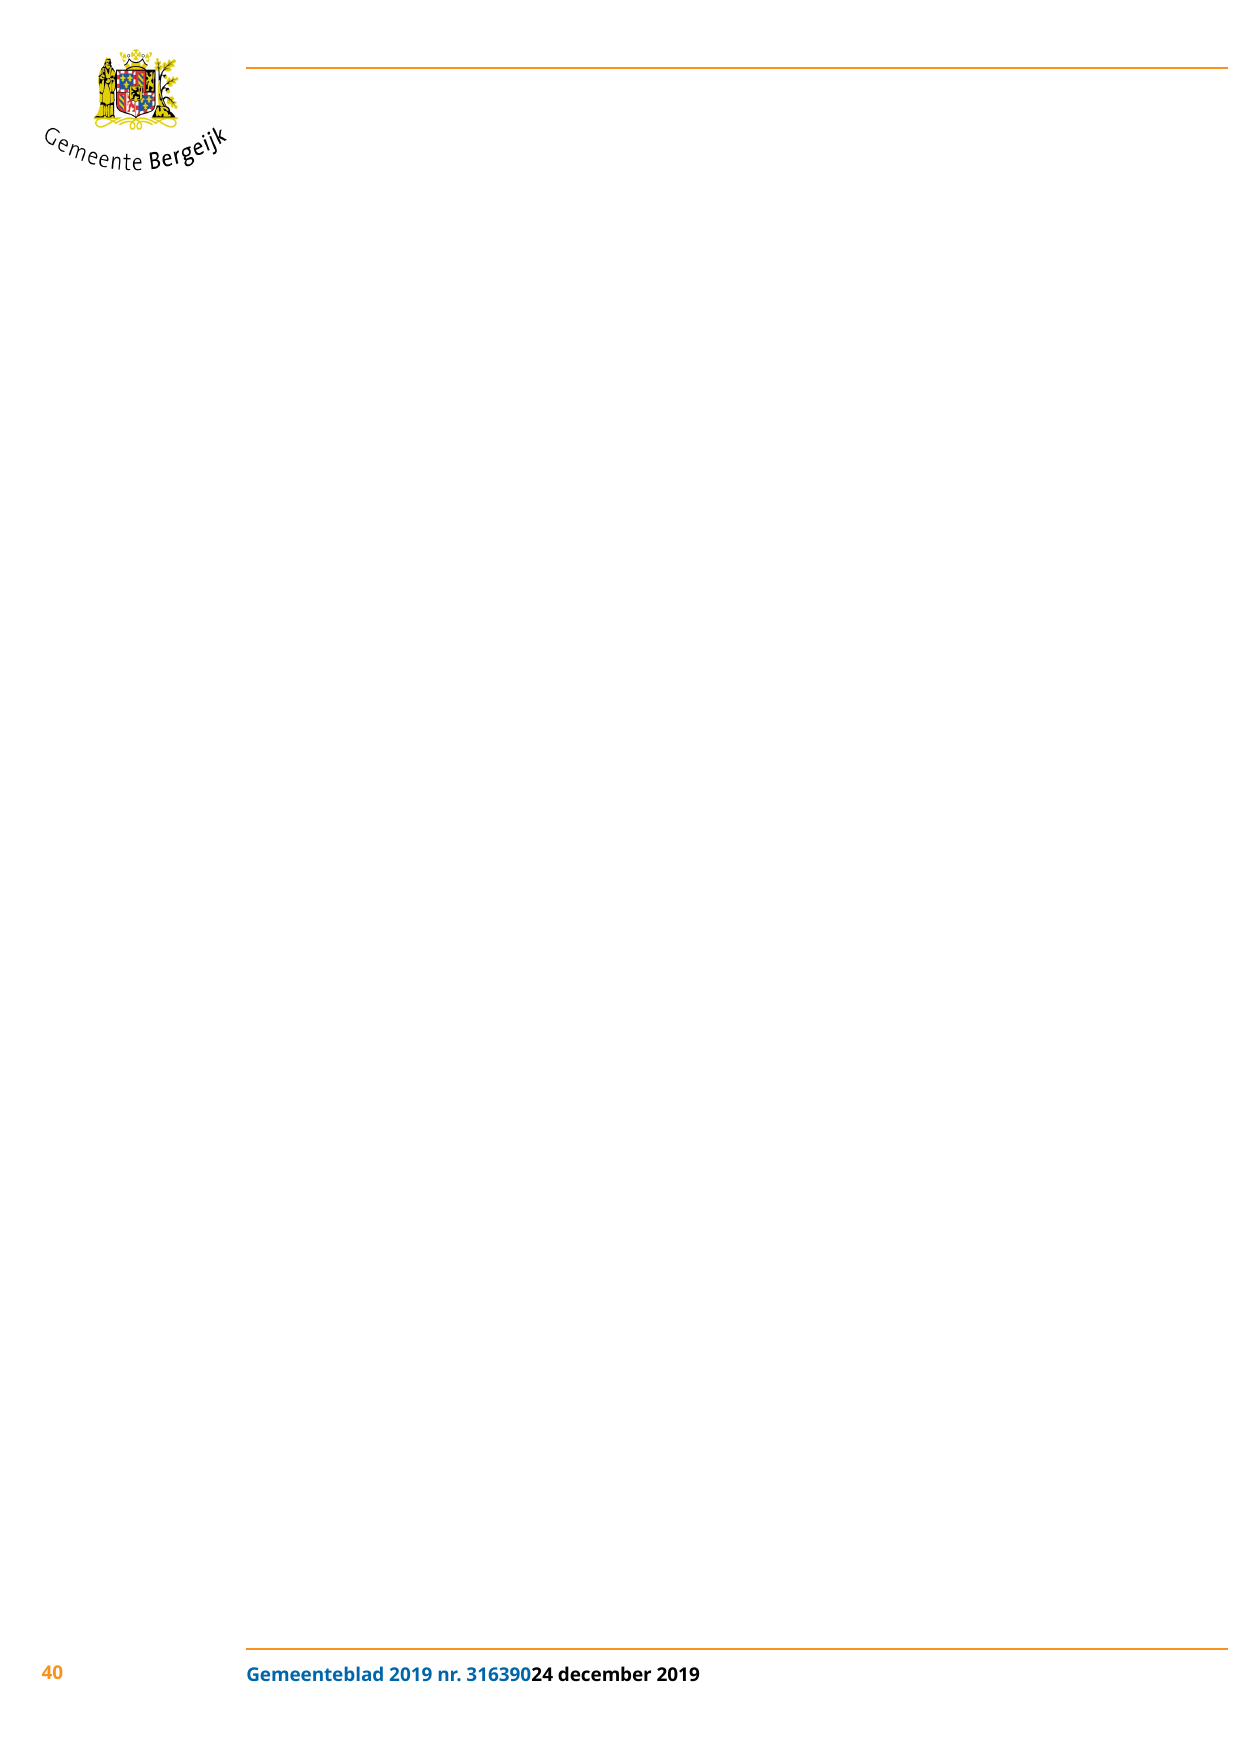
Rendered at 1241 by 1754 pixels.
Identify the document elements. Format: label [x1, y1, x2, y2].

picture [41, 47, 231, 172]
